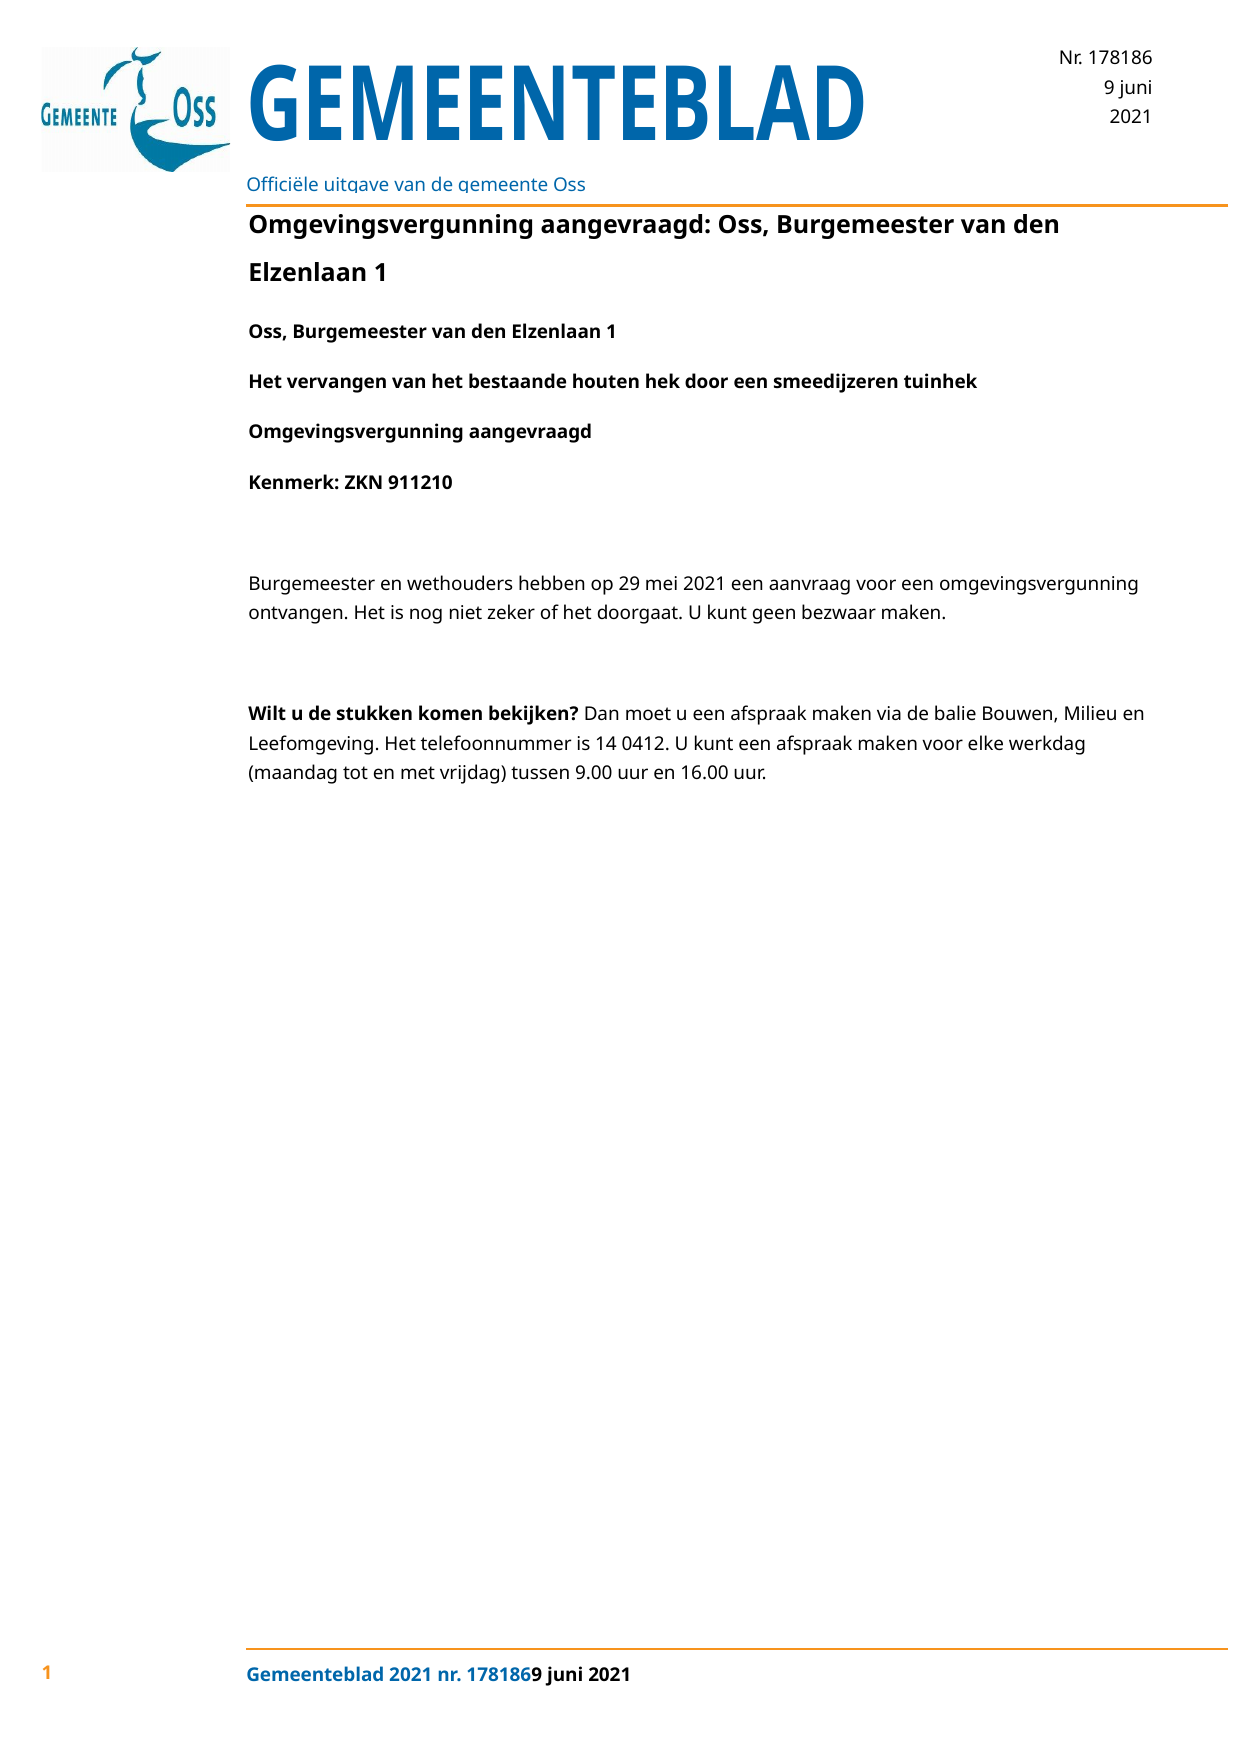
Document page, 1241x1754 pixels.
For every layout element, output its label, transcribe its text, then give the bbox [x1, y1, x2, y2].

text Het vervangen van het bestaande houten hek door een smeedijzeren tuinhek [248, 368, 1152, 394]
text Burgemeester en wethouders hebben op 29 mei 2021 een aanvraag voor een omgevingsvergunning ontvangen. Het is nog niet zeker of het doorgaat. U kunt geen bezwaar maken. [248, 570, 1152, 625]
text Omgevingsvergunning aangevraagd: Oss, Burgemeester van den Elzenlaan 1 [248, 207, 1152, 288]
text Omgevingsvergunning aangevraagd [248, 419, 1152, 444]
text Wilt u de stukken komen bekijken? Dan moet u een afspraak maken via de balie Bouwen, Milieu en Leefomgeving. Het telefoonnummer is 14 0412. U kunt een afspraak maken voor elke werkdag (maandag tot en met vrijdag) tussen 9.00 uur en 16.00 uur. [248, 700, 1152, 785]
text Oss, Burgemeester van den Elzenlaan 1 [248, 318, 1152, 344]
text Kenmerk: ZKN 911210 [248, 469, 1152, 495]
picture [41, 47, 231, 172]
